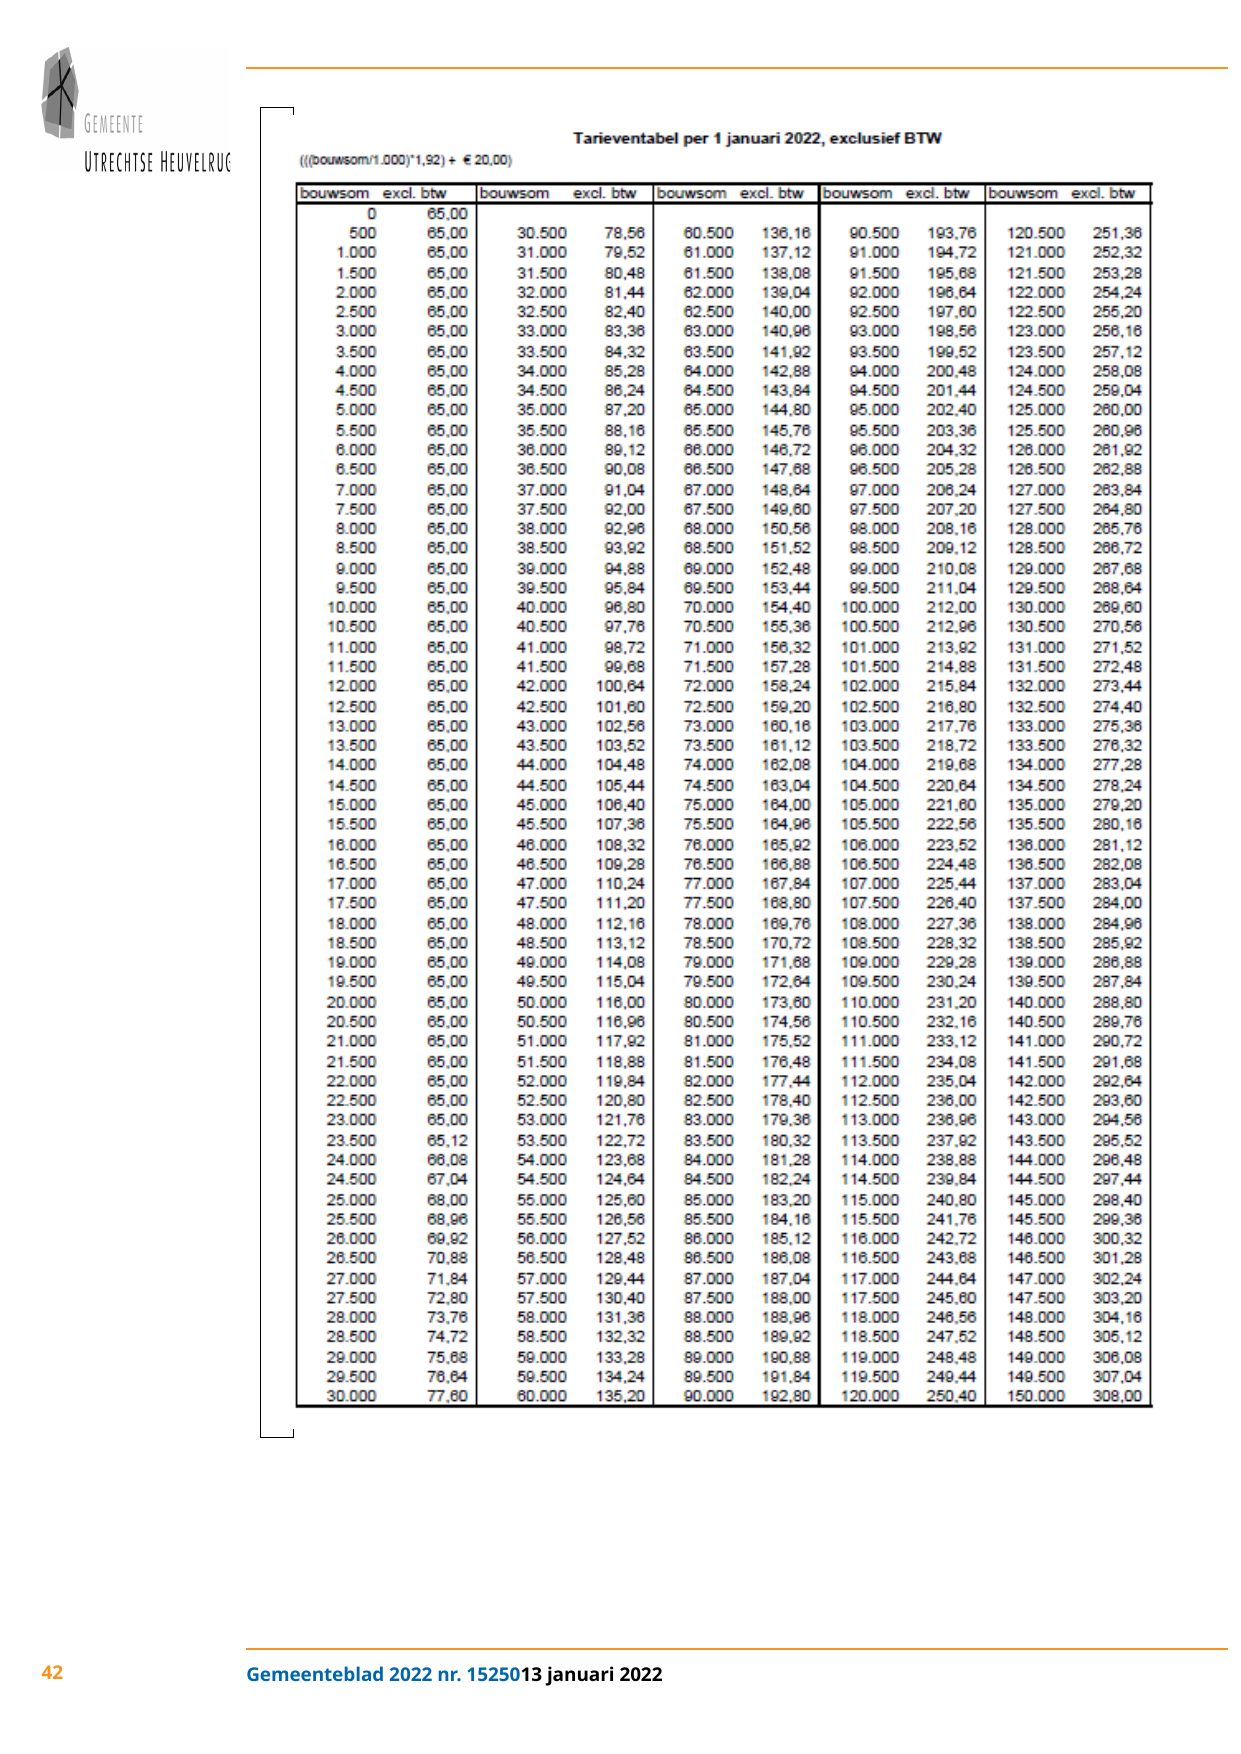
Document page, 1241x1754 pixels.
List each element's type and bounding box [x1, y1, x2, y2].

picture [41, 47, 231, 172]
picture [268, 115, 1173, 1429]
